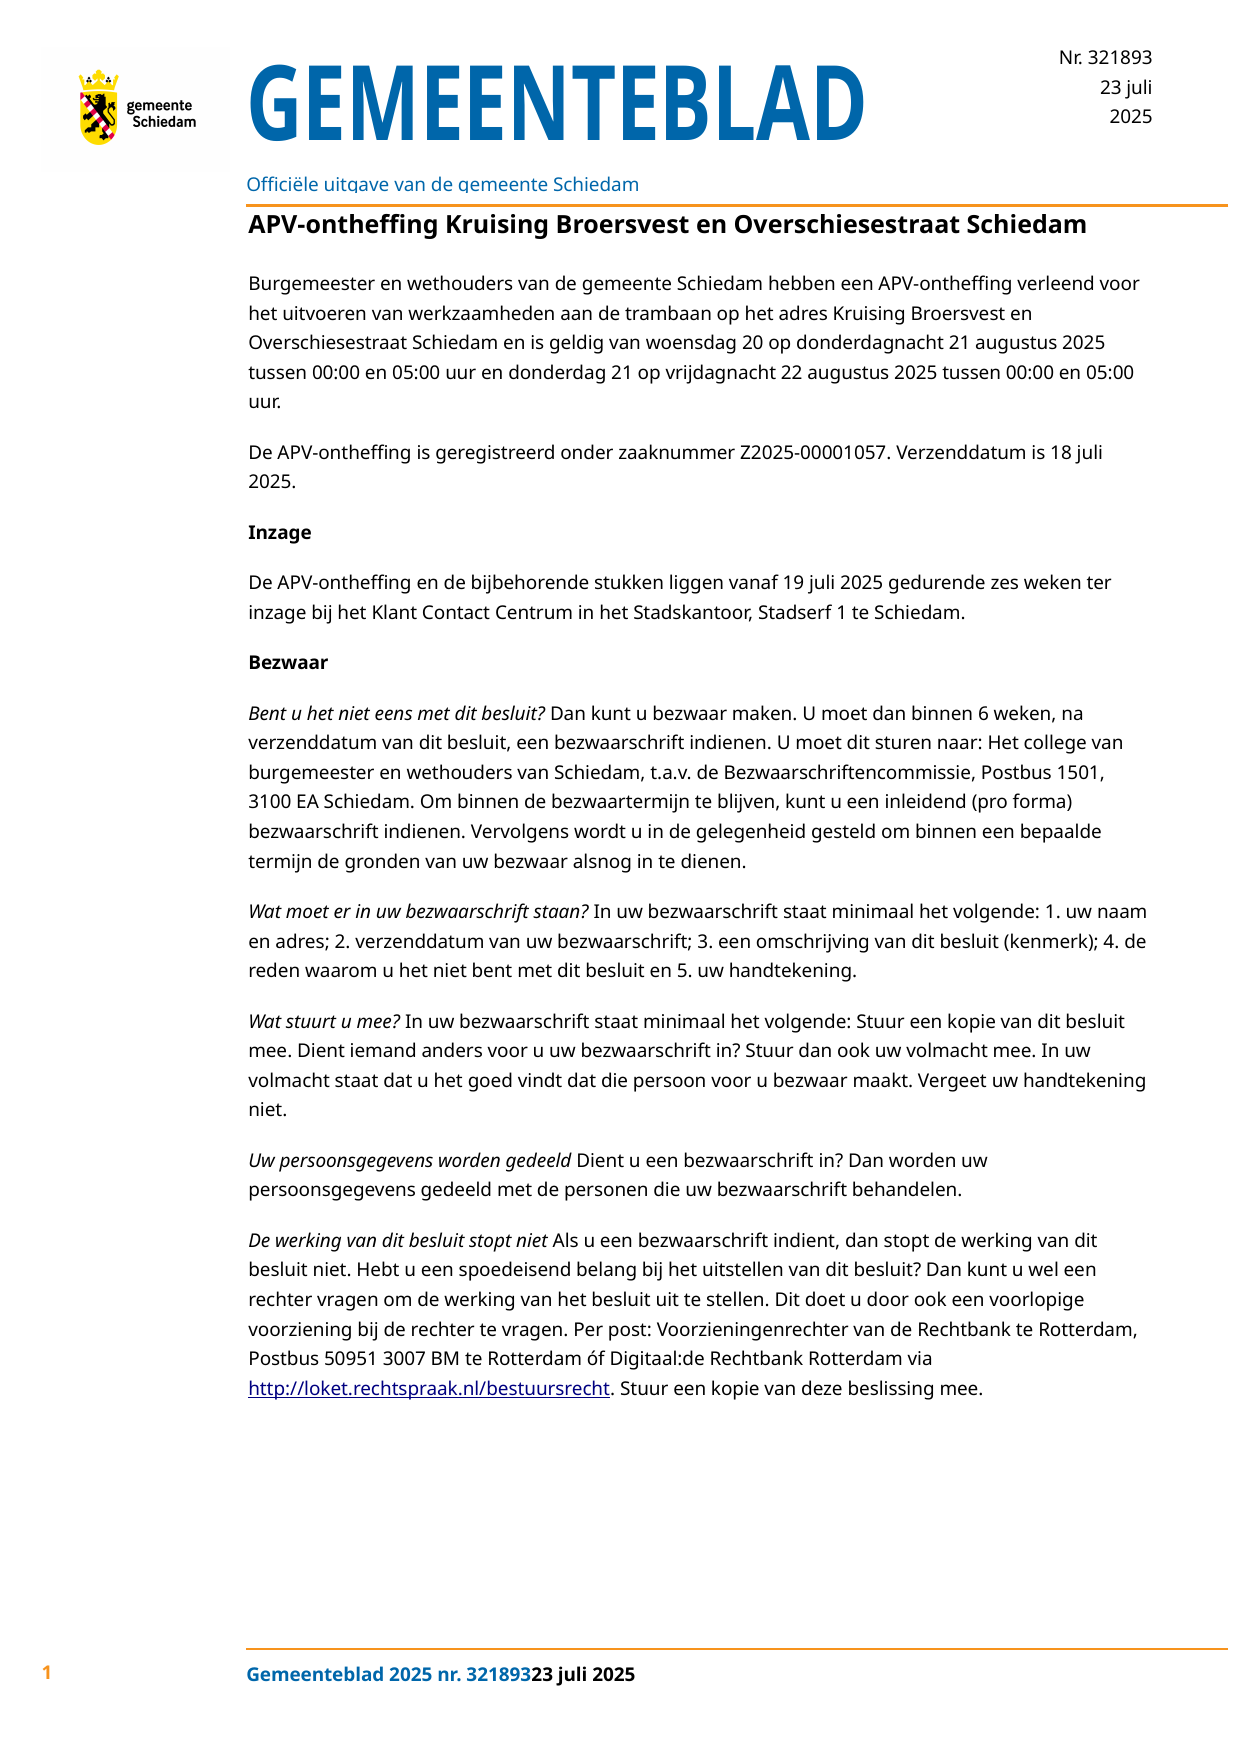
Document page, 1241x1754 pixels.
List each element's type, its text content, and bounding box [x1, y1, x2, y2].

text De APV-ontheffing is geregistreerd onder zaaknummer Z2025-00001057. Verzenddatum is 18 juli 2025. [248, 439, 1152, 494]
text Burgemeester en wethouders van de gemeente Schiedam hebben een APV-ontheffing verleend voor het uitvoeren van werkzaamheden aan de trambaan op het adres Kruising Broersvest en Overschiesestraat Schiedam en is geldig van woensdag 20 op donderdagnacht 21 augustus 2025 tussen 00:00 en 05:00 uur en donderdag 21 op vrijdagnacht 22 augustus 2025 tussen 00:00 en 05:00 uur. [248, 270, 1152, 414]
text Bent u het niet eens met dit besluit? Dan kunt u bezwaar maken. U moet dan binnen 6 weken, na verzenddatum van dit besluit, een bezwaarschrift indienen. U moet dit sturen naar: Het college van burgemeester en wethouders van Schiedam, t.a.v. de Bezwaarschriftencommissie, Postbus 1501, 3100 EA Schiedam. Om binnen de bezwaartermijn te blijven, kunt u een inleidend (pro forma) bezwaarschrift indienen. Vervolgens wordt u in de gelegenheid gesteld om binnen een bepaalde termijn de gronden van uw bezwaar alsnog in te dienen. [248, 700, 1152, 873]
text Uw persoonsgegevens worden gedeeld Dient u een bezwaarschrift in? Dan worden uw persoonsgegevens gedeeld met de personen die uw bezwaarschrift behandelen. [248, 1147, 1152, 1202]
text Inzage [248, 519, 1152, 545]
text APV-ontheffing Kruising Broersvest en Overschiesestraat Schiedam [248, 207, 1152, 241]
text Bezwaar [248, 649, 1152, 675]
text Wat stuurt u mee? In uw bezwaarschrift staat minimaal het volgende: Stuur een kopie van dit besluit mee. Dient iemand anders voor u uw bezwaarschrift in? Stuur dan ook uw volmacht mee. In uw volmacht staat dat u het goed vindt dat die persoon voor u bezwaar maakt. Vergeet uw handtekening niet. [248, 1008, 1152, 1122]
text De APV-ontheffing en de bijbehorende stukken liggen vanaf 19 juli 2025 gedurende zes weken ter inzage bij het Klant Contact Centrum in het Stadskantoor, Stadserf 1 te Schiedam. [248, 569, 1152, 625]
picture [41, 47, 231, 172]
text De werking van dit besluit stopt niet Als u een bezwaarschrift indient, dan stopt de werking van dit besluit niet. Hebt u een spoedeisend belang bij het uitstellen van dit besluit? Dan kunt u wel een rechter vragen om de werking van het besluit uit te stellen. Dit doet u door ook een voorlopige voorziening bij de rechter te vragen. Per post: Voorzieningenrechter van de Rechtbank te Rotterdam, Postbus 50951 3007 BM te Rotterdam óf Digitaal:de Rechtbank Rotterdam via http://loket.rechtspraak.nl/bestuursrecht. Stuur een kopie van deze beslissing mee. [248, 1227, 1152, 1401]
text Wat moet er in uw bezwaarschrift staan? In uw bezwaarschrift staat minimaal het volgende: 1. uw naam en adres; 2. verzenddatum van uw bezwaarschrift; 3. een omschrijving van dit besluit (kenmerk); 4. de reden waarom u het niet bent met dit besluit en 5. uw handtekening. [248, 898, 1152, 983]
